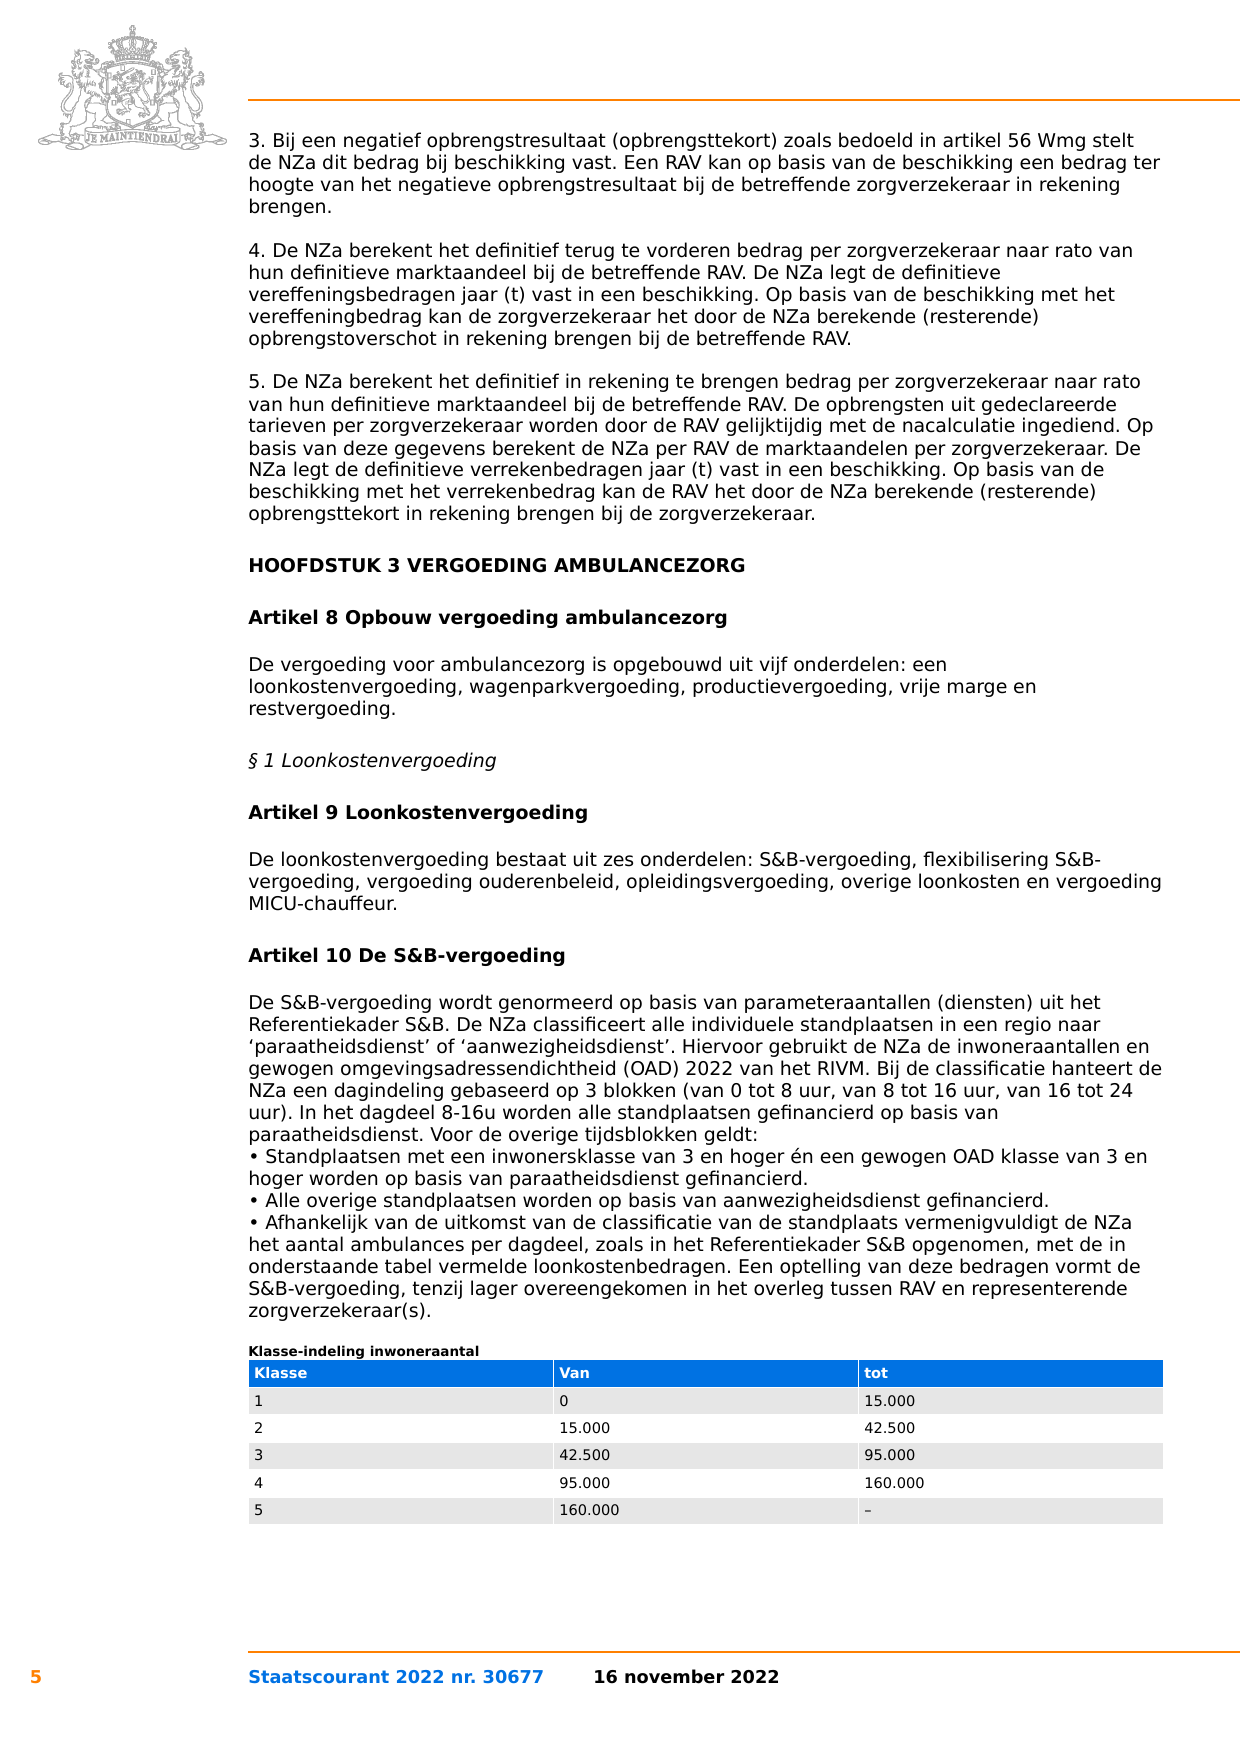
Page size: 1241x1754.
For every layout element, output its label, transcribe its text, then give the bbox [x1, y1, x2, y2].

table_cell 5 [249, 1498, 553, 1524]
table_header Klasse-indeling inwoneraantal [248, 1344, 1163, 1359]
table_cell 95.000 [554, 1470, 858, 1496]
subtitle Artikel 8 Opbouw vergoeding ambulancezorg [248, 607, 1163, 629]
table_cell 1 [249, 1388, 553, 1414]
text • Standplaatsen met een inwonersklasse van 3 en hoger én een gewogen OAD klasse van 3 en hoger worden op basis van paraatheidsdienst gefinancierd. [248, 1146, 1163, 1190]
text De vergoeding voor ambulancezorg is opgebouwd uit vijf onderdelen: een loonkostenvergoeding, wagenparkvergoeding, productievergoeding, vrije marge en restvergoeding. [248, 654, 1163, 720]
text • Afhankelijk van de uitkomst van de classificatie van de standplaats vermenigvuldigt de NZa het aantal ambulances per dagdeel, zoals in het Referentiekader S&B opgenomen, met de in onderstaande tabel vermelde loonkostenbedragen. Een optelling van deze bedragen vormt de S&B-vergoeding, tenzij lager overeengekomen in het overleg tussen RAV en representerende zorgverzekeraar(s). [248, 1212, 1163, 1322]
text 5. De NZa berekent het definitief in rekening te brengen bedrag per zorgverzekeraar naar rato van hun definitieve marktaandeel bij de betreffende RAV. De opbrengsten uit gedeclareerde tarieven per zorgverzekeraar worden door de RAV gelijktijdig met de nacalculatie ingediend. Op basis van deze gegevens berekent de NZa per RAV de marktaandelen per zorgverzekeraar. De NZa legt de definitieve verrekenbedragen jaar (t) vast in een beschikking. Op basis van de beschikking met het verrekenbedrag kan de RAV het door de NZa berekende (resterende) opbrengsttekort in rekening brengen bij de zorgverzekeraar. [248, 371, 1163, 525]
text 4. De NZa berekent het definitief terug te vorderen bedrag per zorgverzekeraar naar rato van hun definitieve marktaandeel bij de betreffende RAV. De NZa legt de definitieve vereffeningsbedragen jaar (t) vast in een beschikking. Op basis van de beschikking met het vereffeningbedrag kan de zorgverzekeraar het door de NZa berekende (resterende) opbrengstoverschot in rekening brengen bij de betreffende RAV. [248, 240, 1163, 349]
table_cell – [859, 1498, 1163, 1524]
table_cell 0 [554, 1388, 858, 1414]
text • Alle overige standplaatsen worden op basis van aanwezigheidsdienst gefinancierd. [248, 1190, 1163, 1212]
table_cell 42.500 [859, 1415, 1163, 1442]
subtitle Artikel 10 De S&B-vergoeding [248, 945, 1163, 967]
table_cell Van [554, 1360, 858, 1387]
table_cell 15.000 [859, 1388, 1163, 1414]
table_cell tot [859, 1360, 1163, 1387]
text De S&B-vergoeding wordt genormeerd op basis van parameteraantallen (diensten) uit het Referentiekader S&B. De NZa classificeert alle individuele standplaatsen in een regio naar ‘paraatheidsdienst’ of ‘aanwezigheidsdienst’. Hiervoor gebruikt de NZa de inwoneraantallen en gewogen omgevingsadressendichtheid (OAD) 2022 van het RIVM. Bij de classificatie hanteert de NZa een dagindeling gebaseerd op 3 blokken (van 0 tot 8 uur, van 8 tot 16 uur, van 16 tot 24 uur). In het dagdeel 8-16u worden alle standplaatsen gefinancierd op basis van paraatheidsdienst. Voor de overige tijdsblokken geldt: [248, 992, 1163, 1146]
table_cell 95.000 [859, 1443, 1163, 1469]
table_cell 42.500 [554, 1443, 858, 1469]
table_cell 160.000 [859, 1470, 1163, 1496]
text De loonkostenvergoeding bestaat uit zes onderdelen: S&B-vergoeding, flexibilisering S&B-vergoeding, vergoeding ouderenbeleid, opleidingsvergoeding, overige loonkosten en vergoeding MICU-chauffeur. [248, 849, 1163, 915]
table_cell 160.000 [554, 1498, 858, 1524]
table_cell 2 [249, 1415, 553, 1442]
subtitle HOOFDSTUK 3 VERGOEDING AMBULANCEZORG [248, 555, 1163, 577]
table_cell 15.000 [554, 1415, 858, 1442]
subtitle § 1 Loonkostenvergoeding [248, 750, 1163, 772]
picture [38, 25, 227, 150]
table_cell 4 [249, 1470, 553, 1496]
table_cell 3 [249, 1443, 553, 1469]
subtitle Artikel 9 Loonkostenvergoeding [248, 802, 1163, 824]
table_cell Klasse [249, 1360, 553, 1387]
text 3. Bij een negatief opbrengstresultaat (opbrengsttekort) zoals bedoeld in artikel 56 Wmg stelt de NZa dit bedrag bij beschikking vast. Een RAV kan op basis van de beschikking een bedrag ter hoogte van het negatieve opbrengstresultaat bij de betreffende zorgverzekeraar in rekening brengen. [248, 130, 1163, 218]
